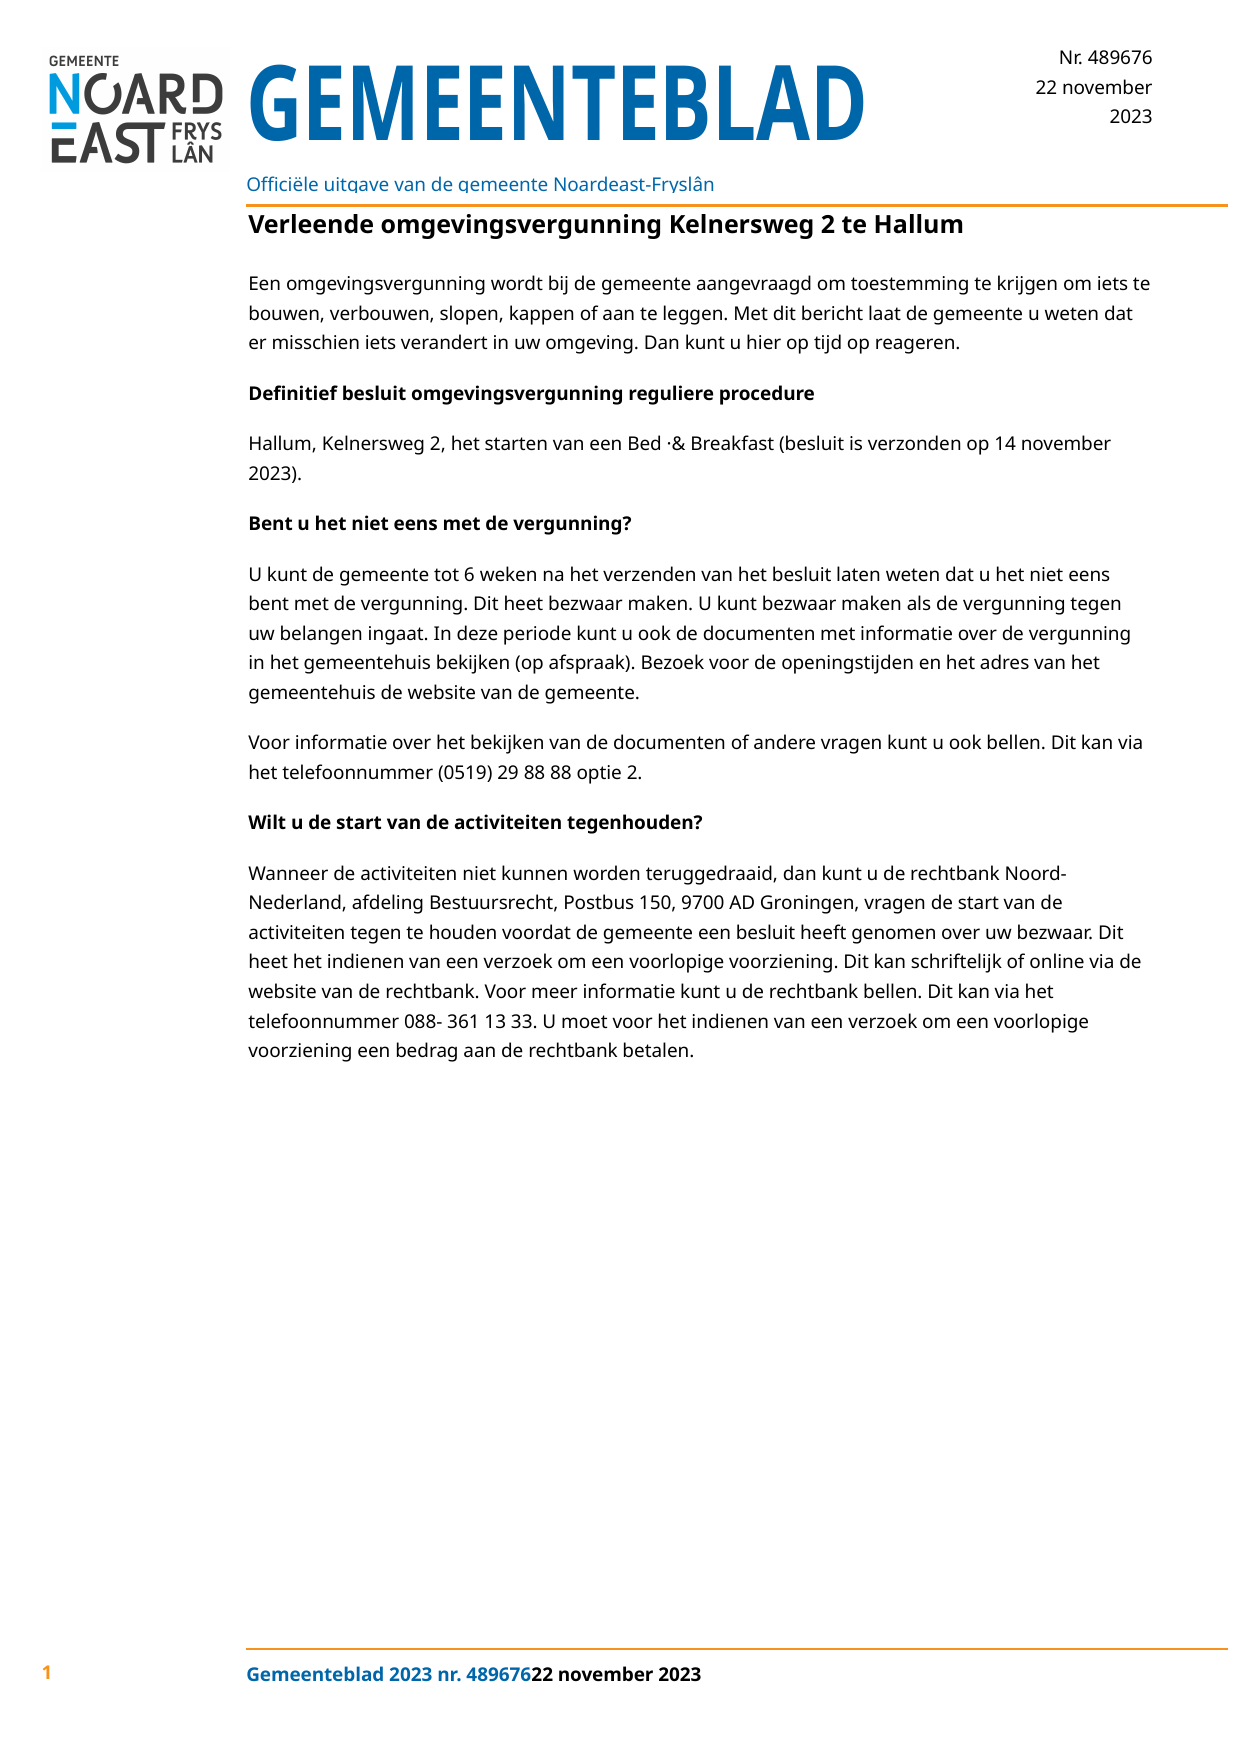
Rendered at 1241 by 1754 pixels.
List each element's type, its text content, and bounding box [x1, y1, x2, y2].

text Definitief besluit omgevingsvergunning reguliere procedure [248, 380, 1152, 406]
text Voor informatie over het bekijken van de documenten of andere vragen kunt u ook bellen. Dit kan via het telefoonnummer (0519) 29 88 88 optie 2. [248, 729, 1152, 785]
picture [41, 47, 231, 172]
text Een omgevingsvergunning wordt bij de gemeente aangevraagd om toestemming te krijgen om iets te bouwen, verbouwen, slopen, kappen of aan te leggen. Met dit bericht laat de gemeente u weten dat er misschien iets verandert in uw omgeving. Dan kunt u hier op tijd op reageren. [248, 270, 1152, 355]
text Hallum, Kelnersweg 2, het starten van een Bed ·& Breakfast (besluit is verzonden op 14 november 2023). [248, 430, 1152, 486]
text U kunt de gemeente tot 6 weken na het verzenden van het besluit laten weten dat u het niet eens bent met de vergunning. Dit heet bezwaar maken. U kunt bezwaar maken als de vergunning tegen uw belangen ingaat. In deze periode kunt u ook de documenten met informatie over de vergunning in het gemeentehuis bekijken (op afspraak). Bezoek voor de openingstijden en het adres van het gemeentehuis de website van de gemeente. [248, 561, 1152, 705]
text Wanneer de activiteiten niet kunnen worden teruggedraaid, dan kunt u de rechtbank Noord-Nederland, afdeling Bestuursrecht, Postbus 150, 9700 AD Groningen, vragen de start van de activiteiten tegen te houden voordat de gemeente een besluit heeft genomen over uw bezwaar. Dit heet het indienen van een verzoek om een voorlopige voorziening. Dit kan schriftelijk of online via de website van de rechtbank. Voor meer informatie kunt u de rechtbank bellen. Dit kan via het telefoonnummer 088- 361 13 33. U moet voor het indienen van een verzoek om een voorlopige voorziening een bedrag aan de rechtbank betalen. [248, 860, 1152, 1063]
text Bent u het niet eens met de vergunning? [248, 510, 1152, 536]
text Wilt u de start van de activiteiten tegenhouden? [248, 809, 1152, 835]
text Verleende omgevingsvergunning Kelnersweg 2 te Hallum [248, 207, 1152, 241]
